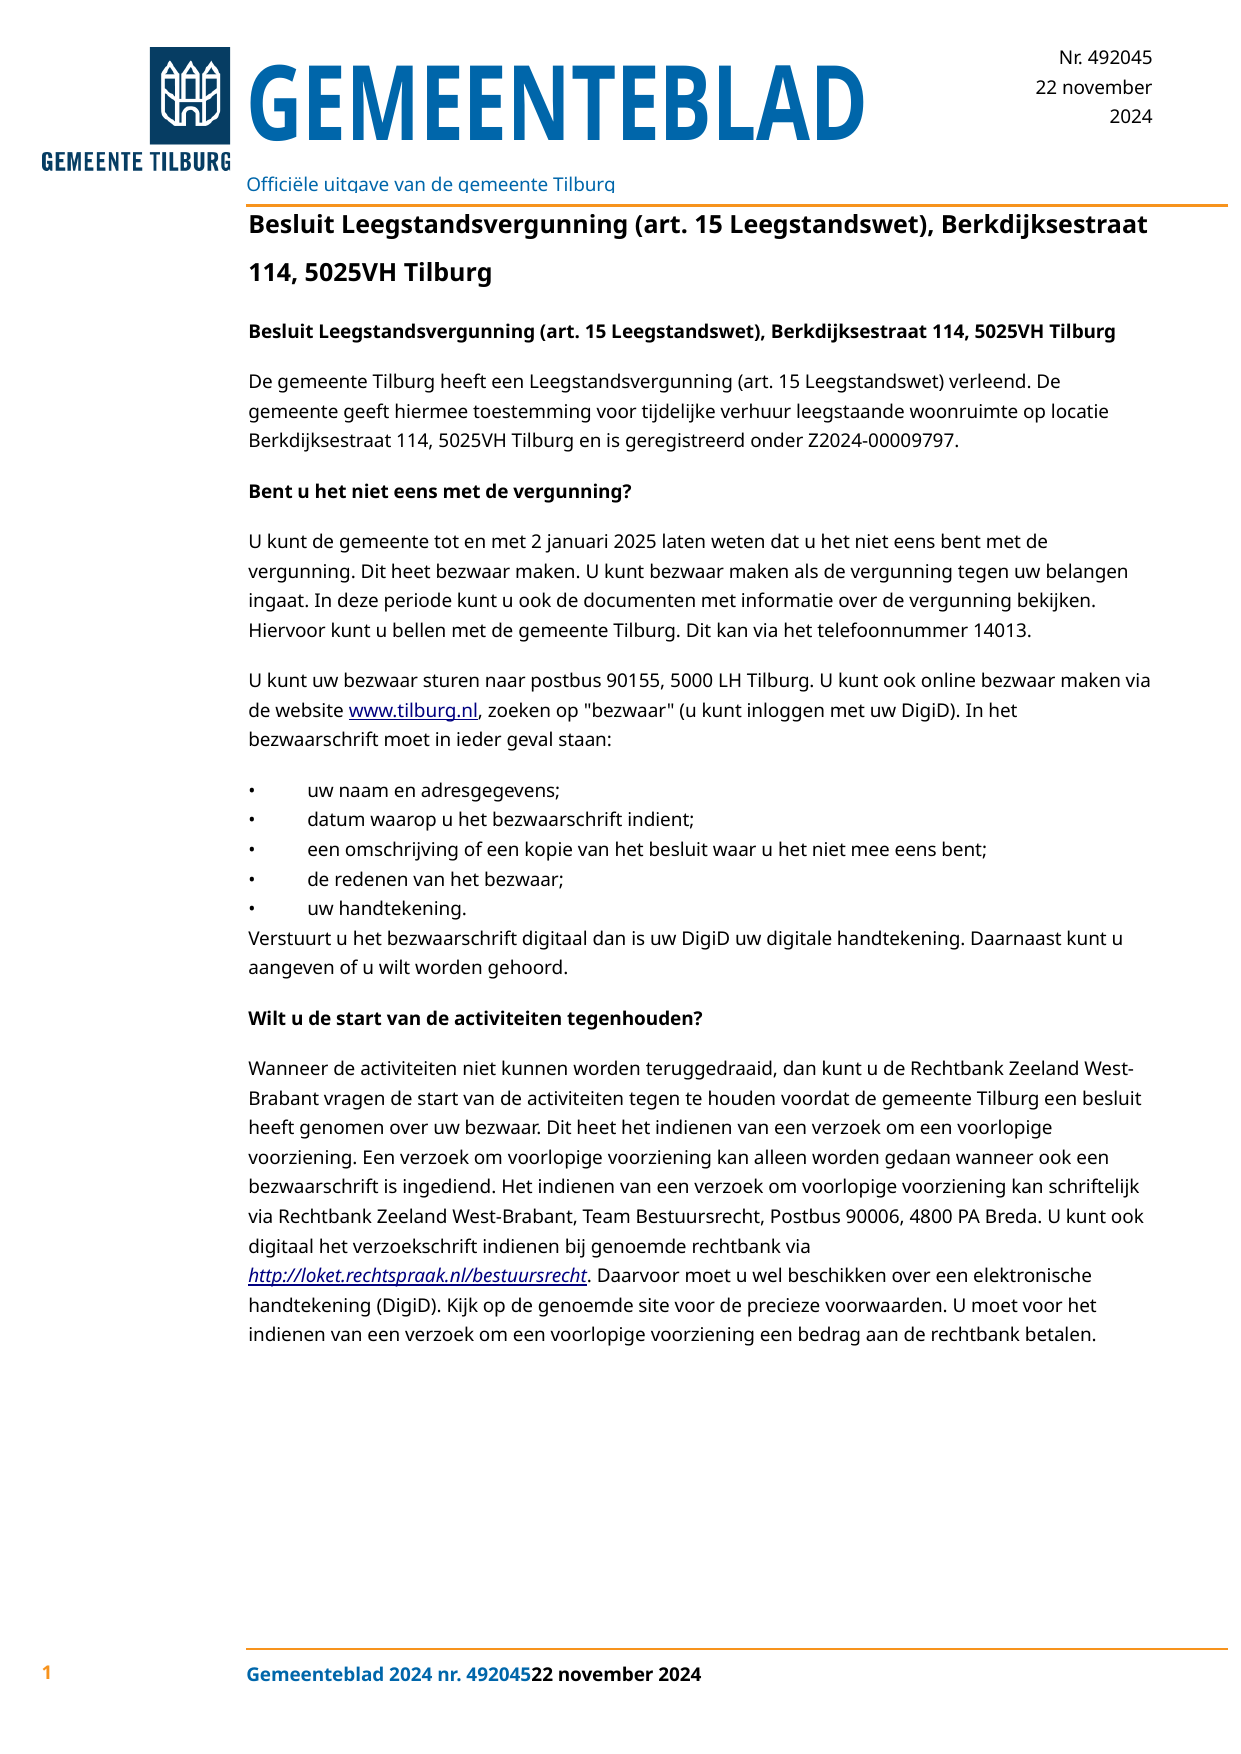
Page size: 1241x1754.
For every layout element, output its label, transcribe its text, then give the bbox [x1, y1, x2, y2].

text U kunt uw bezwaar sturen naar postbus 90155, 5000 LH Tilburg. U kunt ook online bezwaar maken via de website www.tilburg.nl, zoeken op "bezwaar" (u kunt inloggen met uw DigiD). In het bezwaarschrift moet in ieder geval staan: [248, 667, 1152, 752]
text Wilt u de start van de activiteiten tegenhouden? [248, 1005, 1152, 1031]
picture [41, 47, 231, 172]
list uw handtekening. [248, 895, 1152, 921]
list de redenen van het bezwaar; [248, 866, 1152, 892]
text De gemeente Tilburg heeft een Leegstandsvergunning (art. 15 Leegstandswet) verleend. De gemeente geeft hiermee toestemming voor tijdelijke verhuur leegstaande woonruimte op locatie Berkdijksestraat 114, 5025VH Tilburg en is geregistreerd onder Z2024-00009797. [248, 368, 1152, 453]
text U kunt de gemeente tot en met 2 januari 2025 laten weten dat u het niet eens bent met de vergunning. Dit heet bezwaar maken. U kunt bezwaar maken als de vergunning tegen uw belangen ingaat. In deze periode kunt u ook de documenten met informatie over de vergunning bekijken. Hiervoor kunt u bellen met de gemeente Tilburg. Dit kan via het telefoonnummer 14013. [248, 528, 1152, 643]
text Verstuurt u het bezwaarschrift digitaal dan is uw DigiD uw digitale handtekening. Daarnaast kunt u aangeven of u wilt worden gehoord. [248, 925, 1152, 980]
text Besluit Leegstandsvergunning (art. 15 Leegstandswet), Berkdijksestraat 114, 5025VH Tilburg [248, 207, 1152, 288]
list een omschrijving of een kopie van het besluit waar u het niet mee eens bent; [248, 836, 1152, 862]
list datum waarop u het bezwaarschrift indient; [248, 807, 1152, 832]
text Besluit Leegstandsvergunning (art. 15 Leegstandswet), Berkdijksestraat 114, 5025VH Tilburg [248, 318, 1152, 344]
text Bent u het niet eens met de vergunning? [248, 478, 1152, 504]
list uw naam en adresgegevens; [248, 777, 1152, 803]
text Wanneer de activiteiten niet kunnen worden teruggedraaid, dan kunt u de Rechtbank Zeeland West-Brabant vragen de start van de activiteiten tegen te houden voordat de gemeente Tilburg een besluit heeft genomen over uw bezwaar. Dit heet het indienen van een verzoek om een voorlopige voorziening. Een verzoek om voorlopige voorziening kan alleen worden gedaan wanneer ook een bezwaarschrift is ingediend. Het indienen van een verzoek om voorlopige voorziening kan schriftelijk via Rechtbank Zeeland West-Brabant, Team Bestuursrecht, Postbus 90006, 4800 PA Breda. U kunt ook digitaal het verzoekschrift indienen bij genoemde rechtbank via http://loket.rechtspraak.nl/bestuursrecht. Daarvoor moet u wel beschikken over een elektronische handtekening (DigiD). Kijk op de genoemde site voor de precieze voorwaarden. U moet voor het indienen van een verzoek om een voorlopige voorziening een bedrag aan de rechtbank betalen. [248, 1055, 1152, 1347]
